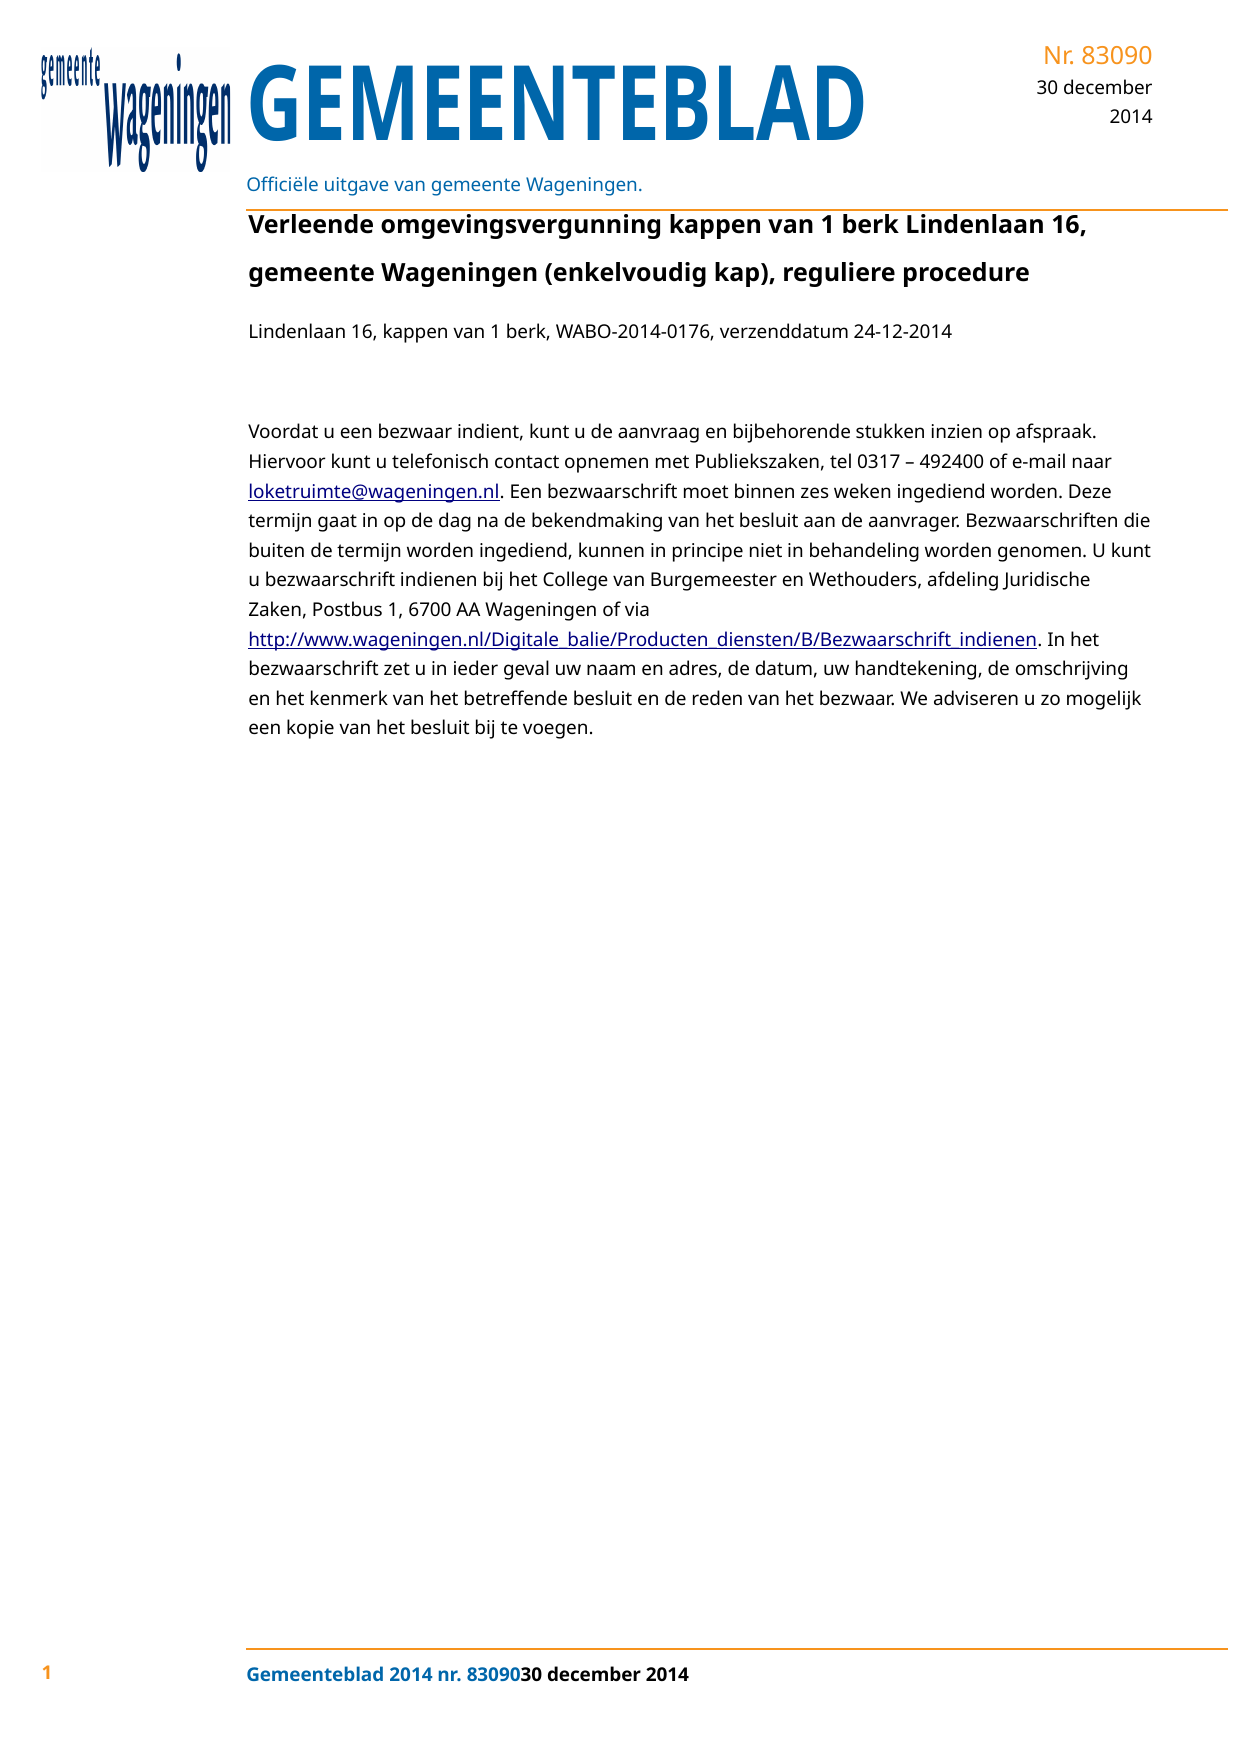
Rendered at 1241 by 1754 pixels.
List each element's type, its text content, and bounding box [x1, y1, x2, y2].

picture [41, 47, 231, 172]
text Voordat u een bezwaar indient, kunt u de aanvraag en bijbehorende stukken inzien op afspraak. Hiervoor kunt u telefonisch contact opnemen met Publiekszaken, tel 0317 – 492400 of e-mail naar loketruimte@wageningen.nl. Een bezwaarschrift moet binnen zes weken ingediend worden. Deze termijn gaat in op de dag na de bekendmaking van het besluit aan de aanvrager. Bezwaarschriften die buiten de termijn worden ingediend, kunnen in principe niet in behandeling worden genomen. U kunt u bezwaarschrift indienen bij het College van Burgemeester en Wethouders, afdeling Juridische Zaken, Postbus 1, 6700 AA Wageningen of via http://www.wageningen.nl/Digitale_balie/Producten_diensten/B/Bezwaarschrift_indienen. In het bezwaarschrift zet u in ieder geval uw naam en adres, de datum, uw handtekening, de omschrijving en het kenmerk van het betreffende besluit en de reden van het bezwaar. We adviseren u zo mogelijk een kopie van het besluit bij te voegen. [248, 419, 1152, 740]
text Lindenlaan 16, kappen van 1 berk, WABO-2014-0176, verzenddatum 24-12-2014 [248, 318, 1152, 344]
text Verleende omgevingsvergunning kappen van 1 berk Lindenlaan 16, gemeente Wageningen (enkelvoudig kap), reguliere procedure [248, 211, 1152, 288]
